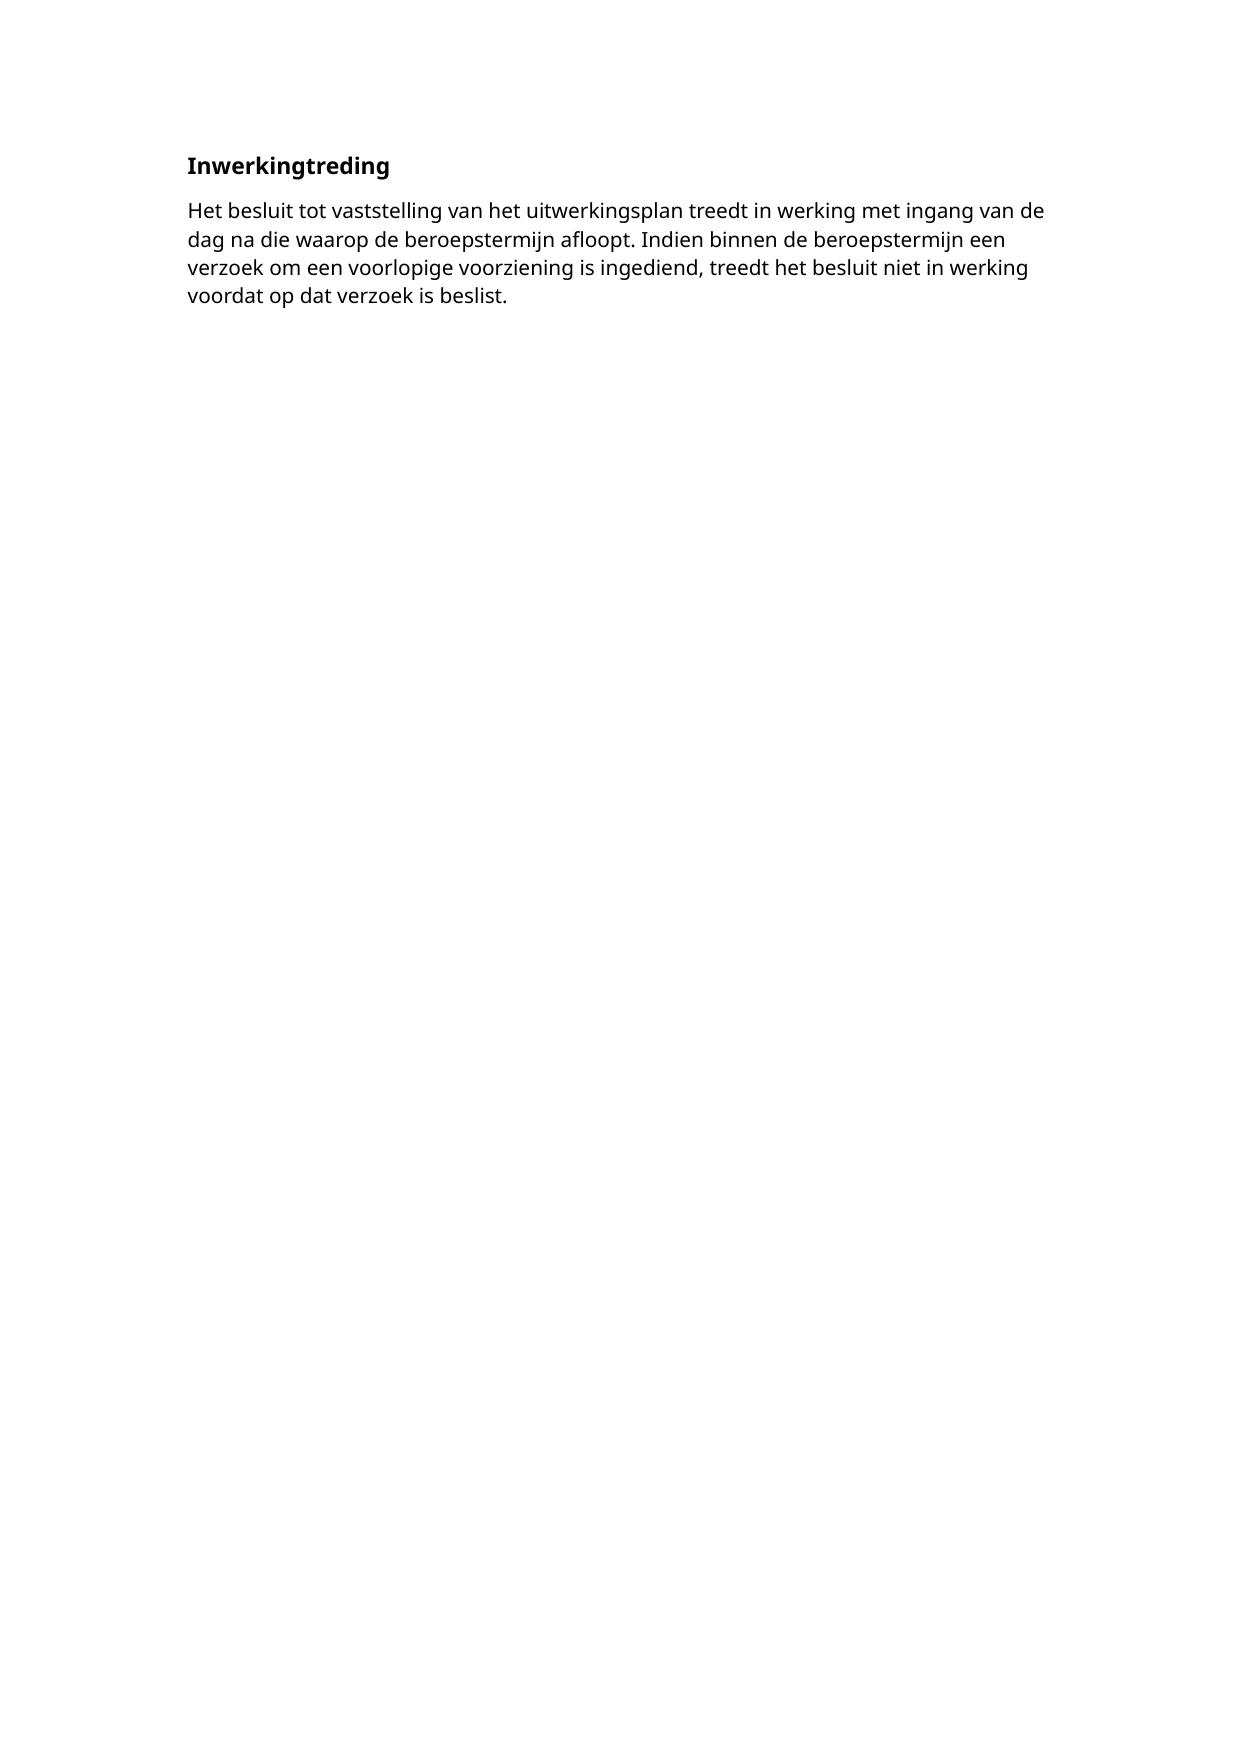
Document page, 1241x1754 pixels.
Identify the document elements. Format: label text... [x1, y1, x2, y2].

subtitle Inwerkingtreding [187, 150, 1053, 181]
text Het besluit tot vaststelling van het uitwerkingsplan treedt in werking met ingang van de dag na die waarop de beroepstermijn afloopt. Indien binnen de beroepstermijn een verzoek om een voorlopige voorziening is ingediend, treedt het besluit niet in werking voordat op dat verzoek is beslist. [187, 196, 1053, 310]
